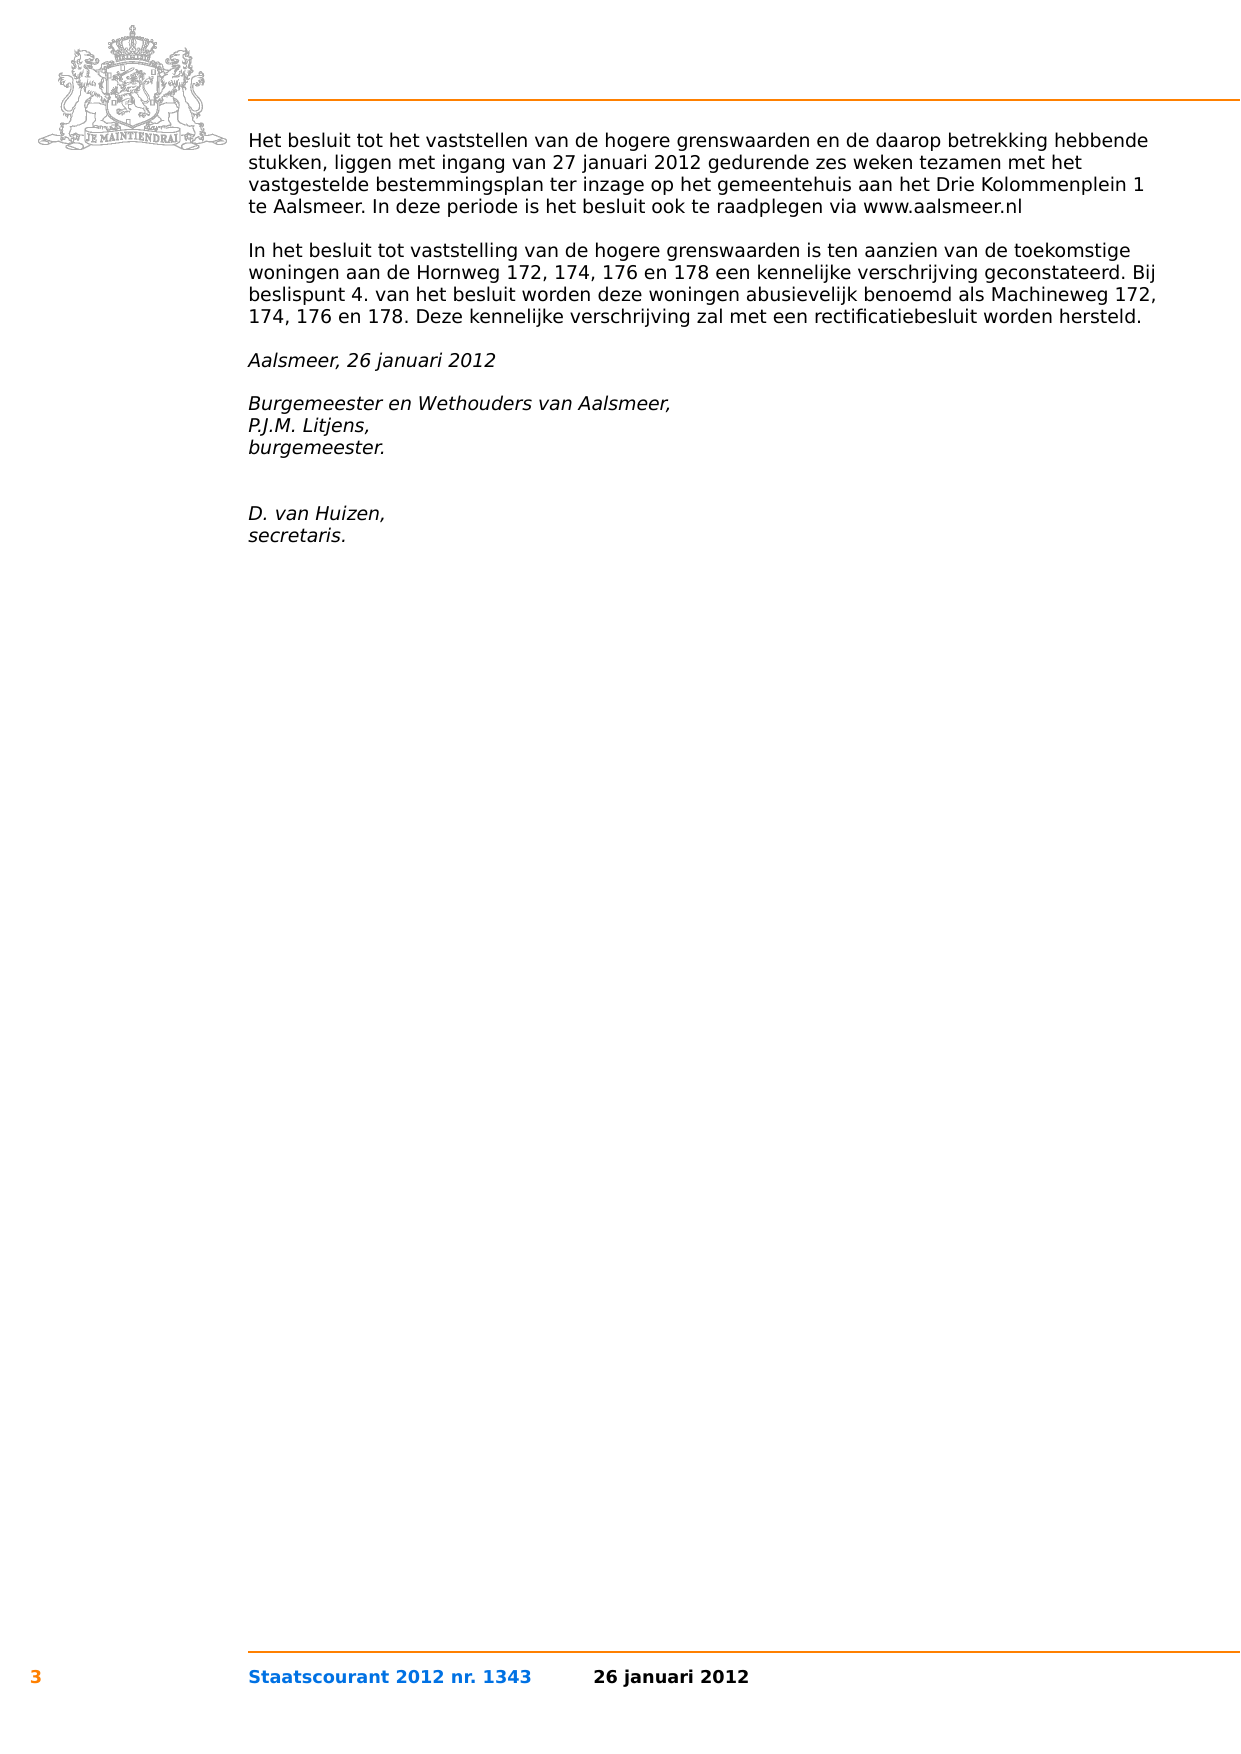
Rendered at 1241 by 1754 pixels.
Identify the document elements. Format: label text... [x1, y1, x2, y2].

text D. van Huizen, secretaris. [248, 481, 1163, 547]
text Burgemeester en Wethouders van Aalsmeer, P.J.M. Litjens, burgemeester. [248, 393, 1163, 459]
text Het besluit tot het vaststellen van de hogere grenswaarden en de daarop betrekking hebbende stukken, liggen met ingang van 27 januari 2012 gedurende zes weken tezamen met het vastgestelde bestemmingsplan ter inzage op het gemeentehuis aan het Drie Kolommenplein 1 te Aalsmeer. In deze periode is het besluit ook te raadplegen via www.aalsmeer.nl [248, 130, 1163, 218]
text In het besluit tot vaststelling van de hogere grenswaarden is ten aanzien van de toekomstige woningen aan de Hornweg 172, 174, 176 en 178 een kennelijke verschrijving geconstateerd. Bij beslispunt 4. van het besluit worden deze woningen abusievelijk benoemd als Machineweg 172, 174, 176 en 178. Deze kennelijke verschrijving zal met een rectificatiebesluit worden hersteld. [248, 240, 1163, 328]
picture [38, 25, 227, 150]
text Aalsmeer, 26 januari 2012 [248, 349, 1163, 371]
